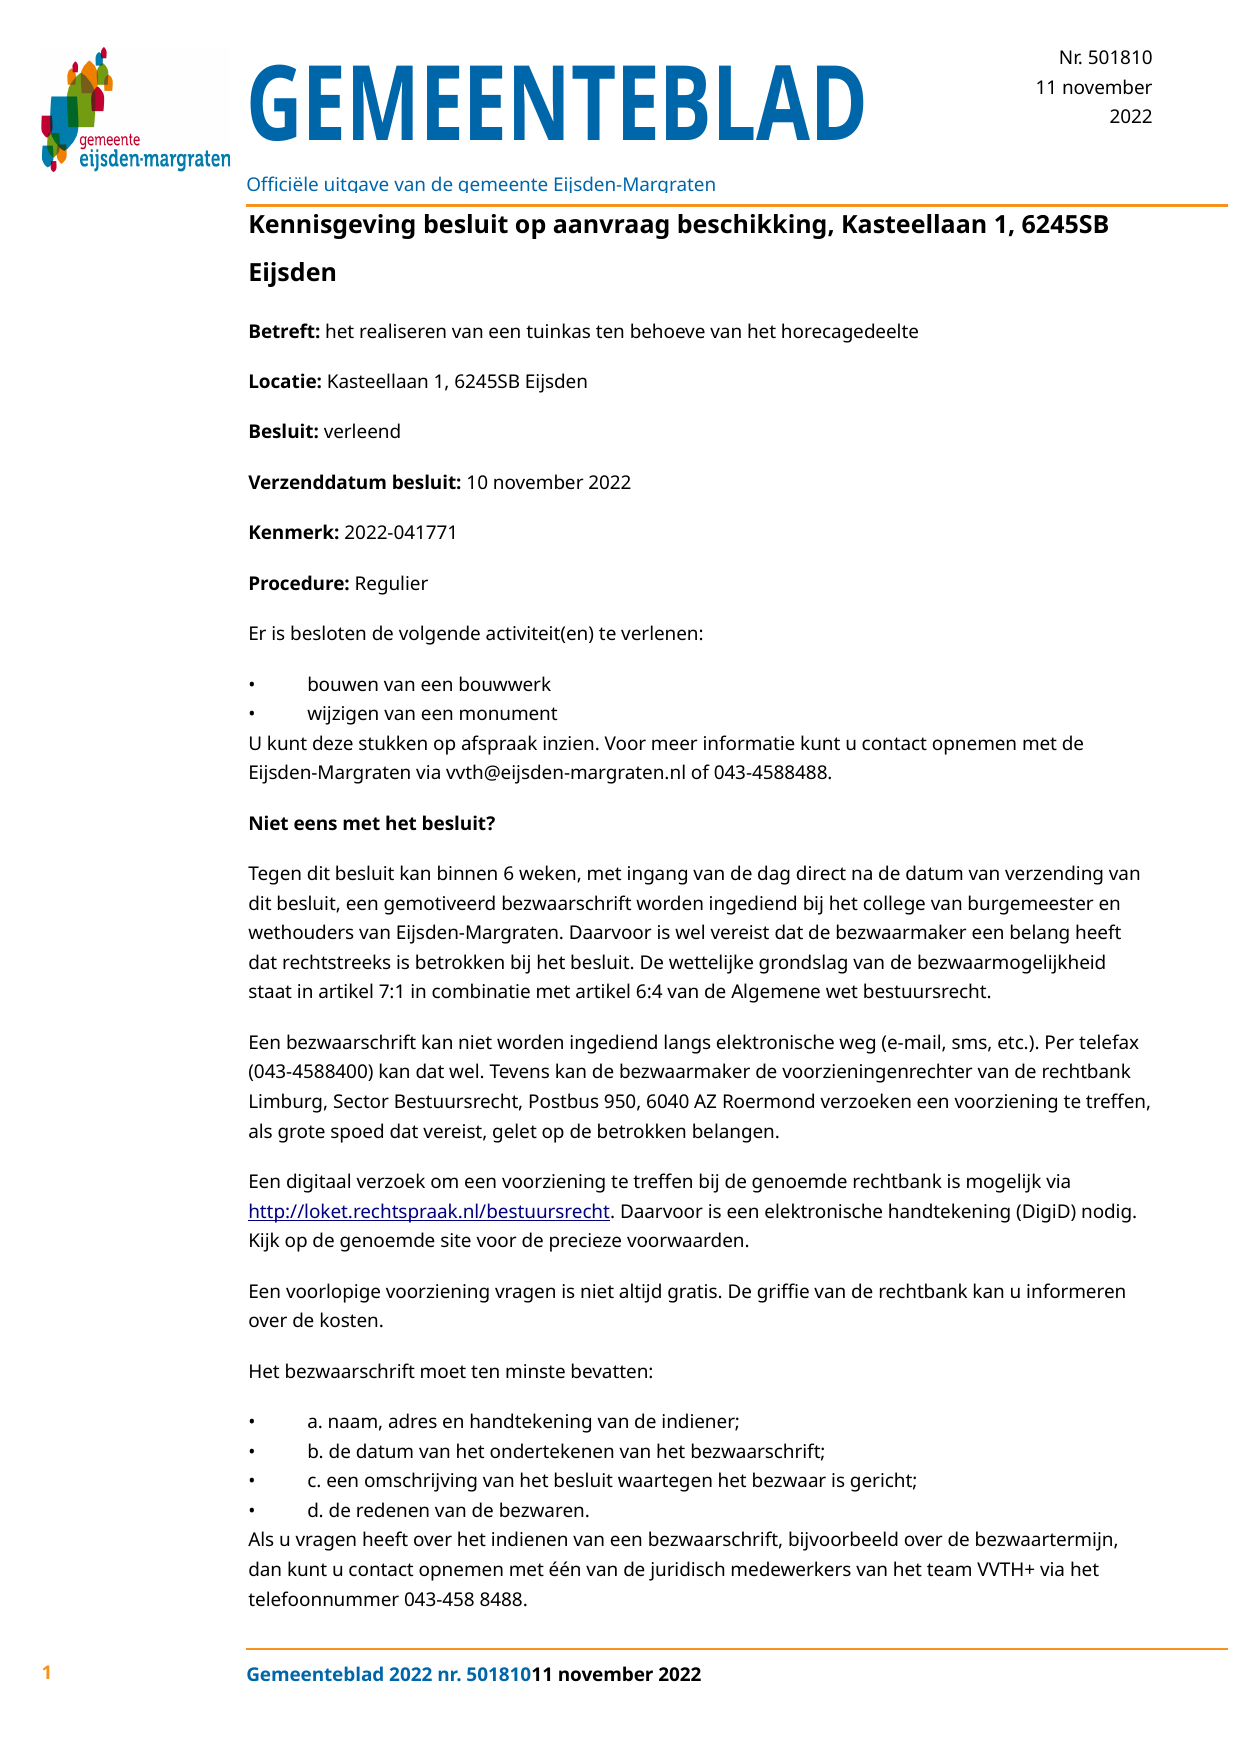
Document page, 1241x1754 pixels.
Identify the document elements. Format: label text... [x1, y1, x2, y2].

text Niet eens met het besluit? [248, 810, 1152, 836]
list wijzigen van een monument [248, 700, 1152, 726]
list a. naam, adres en handtekening van de indiener; [248, 1408, 1152, 1434]
text U kunt deze stukken op afspraak inzien. Voor meer informatie kunt u contact opnemen met de Eijsden-Margraten via vvth@eijsden-margraten.nl of 043-4588488. [248, 730, 1152, 785]
text Procedure: Regulier [248, 570, 1152, 596]
list bouwen van een bouwwerk [248, 671, 1152, 697]
text Een digitaal verzoek om een voorziening te treffen bij de genoemde rechtbank is mogelijk via http://loket.rechtspraak.nl/bestuursrecht. Daarvoor is een elektronische handtekening (DigiD) nodig. Kijk op de genoemde site voor de precieze voorwaarden. [248, 1168, 1152, 1253]
text Een voorlopige voorziening vragen is niet altijd gratis. De griffie van de rechtbank kan u informeren over de kosten. [248, 1278, 1152, 1333]
text Een bezwaarschrift kan niet worden ingediend langs elektronische weg (e-mail, sms, etc.). Per telefax (043-4588400) kan dat wel. Tevens kan de bezwaarmaker de voorzieningenrechter van de rechtbank Limburg, Sector Bestuursrecht, Postbus 950, 6040 AZ Roermond verzoeken een voorziening te treffen, als grote spoed dat vereist, gelet op de betrokken belangen. [248, 1029, 1152, 1144]
text Het bezwaarschrift moet ten minste bevatten: [248, 1358, 1152, 1384]
text Kennisgeving besluit op aanvraag beschikking, Kasteellaan 1, 6245SB Eijsden [248, 207, 1152, 288]
text Tegen dit besluit kan binnen 6 weken, met ingang van de dag direct na de datum van verzending van dit besluit, een gemotiveerd bezwaarschrift worden ingediend bij het college van burgemeester en wethouders van Eijsden-Margraten. Daarvoor is wel vereist dat de bezwaarmaker een belang heeft dat rechtstreeks is betrokken bij het besluit. De wettelijke grondslag van de bezwaarmogelijkheid staat in artikel 7:1 in combinatie met artikel 6:4 van de Algemene wet bestuursrecht. [248, 860, 1152, 1004]
text Locatie: Kasteellaan 1, 6245SB Eijsden [248, 368, 1152, 394]
picture [41, 47, 231, 172]
text Besluit: verleend [248, 419, 1152, 444]
list c. een omschrijving van het besluit waartegen het bezwaar is gericht; [248, 1467, 1152, 1493]
list d. de redenen van de bezwaren. [248, 1497, 1152, 1523]
text Betreft: het realiseren van een tuinkas ten behoeve van het horecagedeelte [248, 318, 1152, 344]
text Als u vragen heeft over het indienen van een bezwaarschrift, bijvoorbeeld over de bezwaartermijn, dan kunt u contact opnemen met één van de juridisch medewerkers van het team VVTH+ via het telefoonnummer 043-458 8488. [248, 1527, 1152, 1612]
list b. de datum van het ondertekenen van het bezwaarschrift; [248, 1438, 1152, 1464]
text Kenmerk: 2022-041771 [248, 519, 1152, 545]
text Verzenddatum besluit: 10 november 2022 [248, 469, 1152, 495]
text Er is besloten de volgende activiteit(en) te verlenen: [248, 620, 1152, 646]
